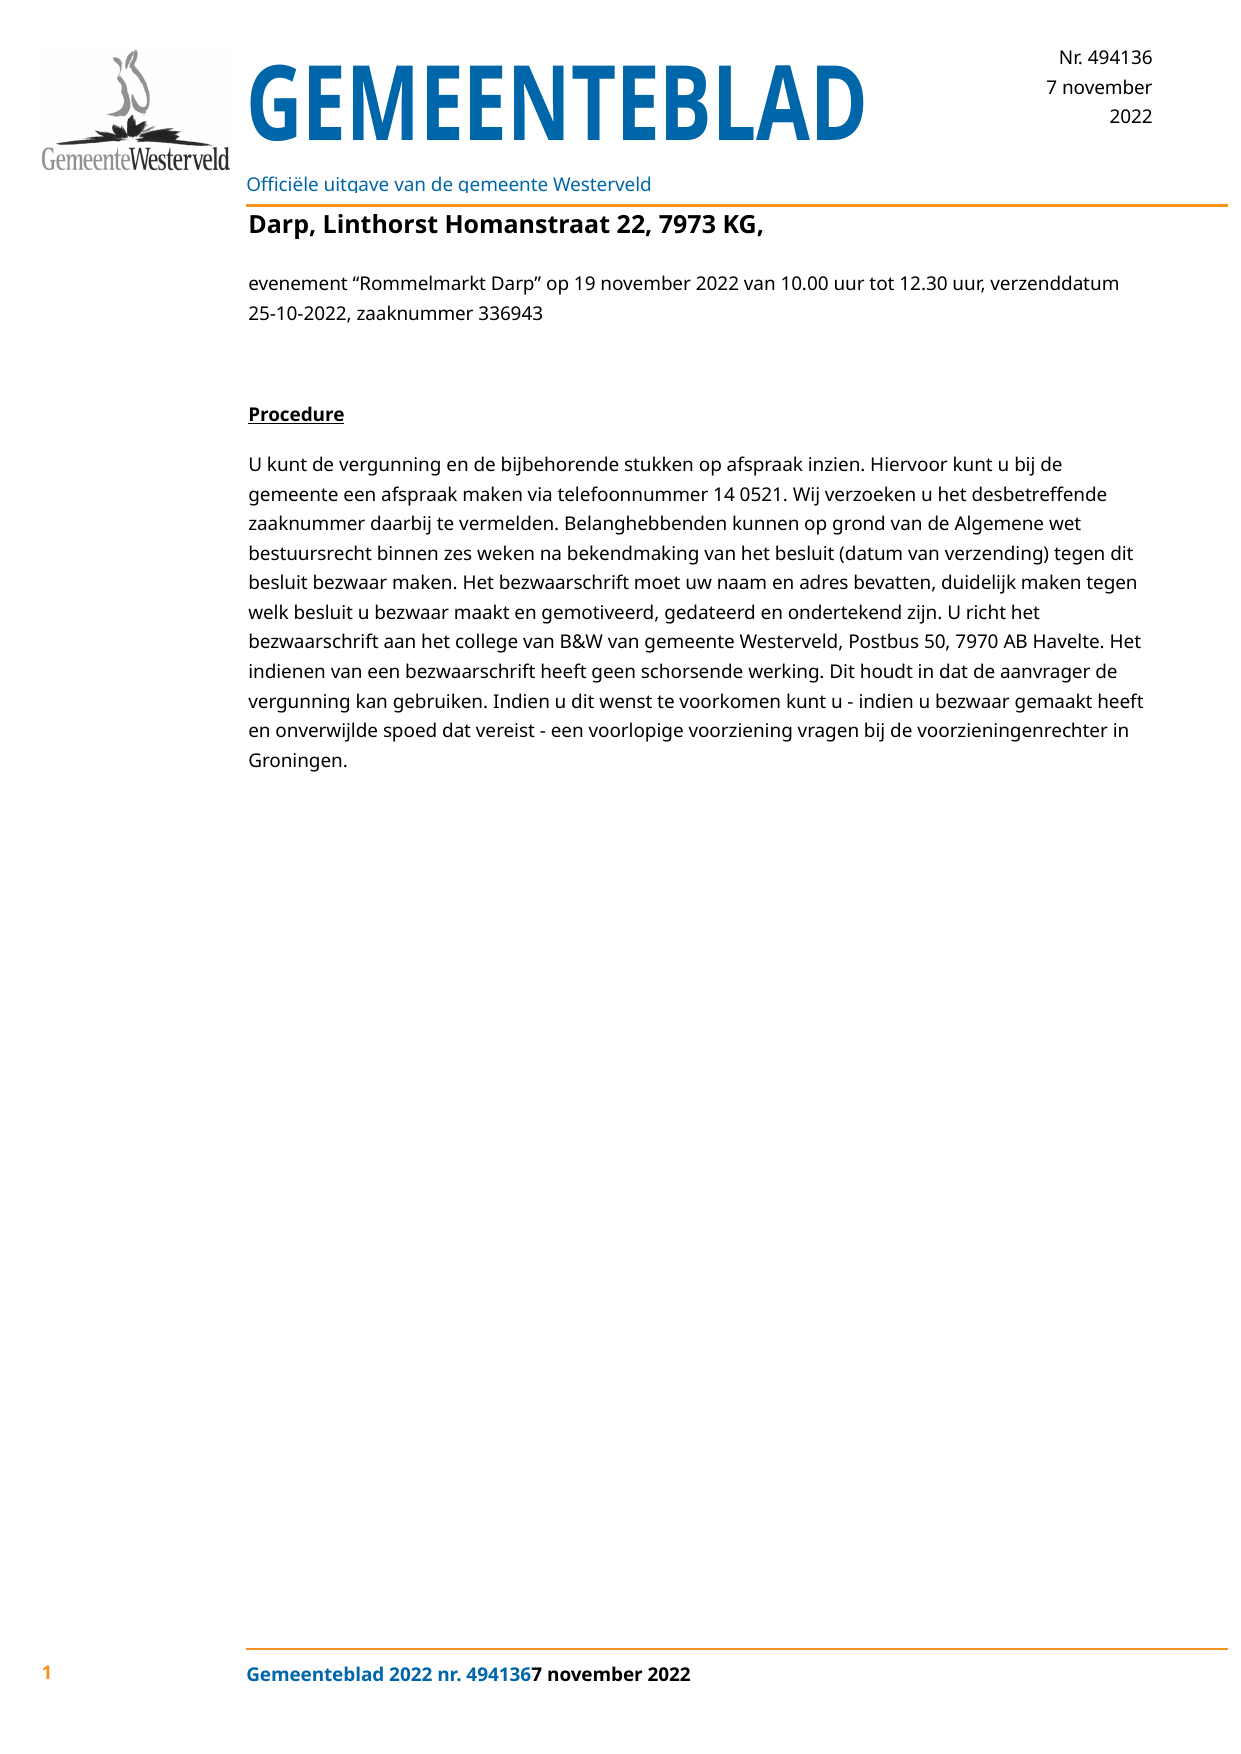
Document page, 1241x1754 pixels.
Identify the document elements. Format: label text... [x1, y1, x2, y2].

picture [41, 47, 231, 172]
text Procedure [248, 401, 1152, 426]
text U kunt de vergunning en de bijbehorende stukken op afspraak inzien. Hiervoor kunt u bij de gemeente een afspraak maken via telefoonnummer 14 0521. Wij verzoeken u het desbetreffende zaaknummer daarbij te vermelden. Belanghebbenden kunnen op grond van de Algemene wet bestuursrecht binnen zes weken na bekendmaking van het besluit (datum van verzending) tegen dit besluit bezwaar maken. Het bezwaarschrift moet uw naam en adres bevatten, duidelijk maken tegen welk besluit u bezwaar maakt en gemotiveerd, gedateerd en ondertekend zijn. U richt het bezwaarschrift aan het college van B&W van gemeente Westerveld, Postbus 50, 7970 AB Havelte. Het indienen van een bezwaarschrift heeft geen schorsende werking. Dit houdt in dat de aanvrager de vergunning kan gebruiken. Indien u dit wenst te voorkomen kunt u - indien u bezwaar gemaakt heeft en onverwijlde spoed dat vereist - een voorlopige voorziening vragen bij de voorzieningenrechter in Groningen. [248, 451, 1152, 773]
text Darp, Linthorst Homanstraat 22, 7973 KG, [248, 207, 1152, 241]
text evenement “Rommelmarkt Darp” op 19 november 2022 van 10.00 uur tot 12.30 uur, verzenddatum 25-10-2022, zaaknummer 336943 [248, 270, 1152, 326]
